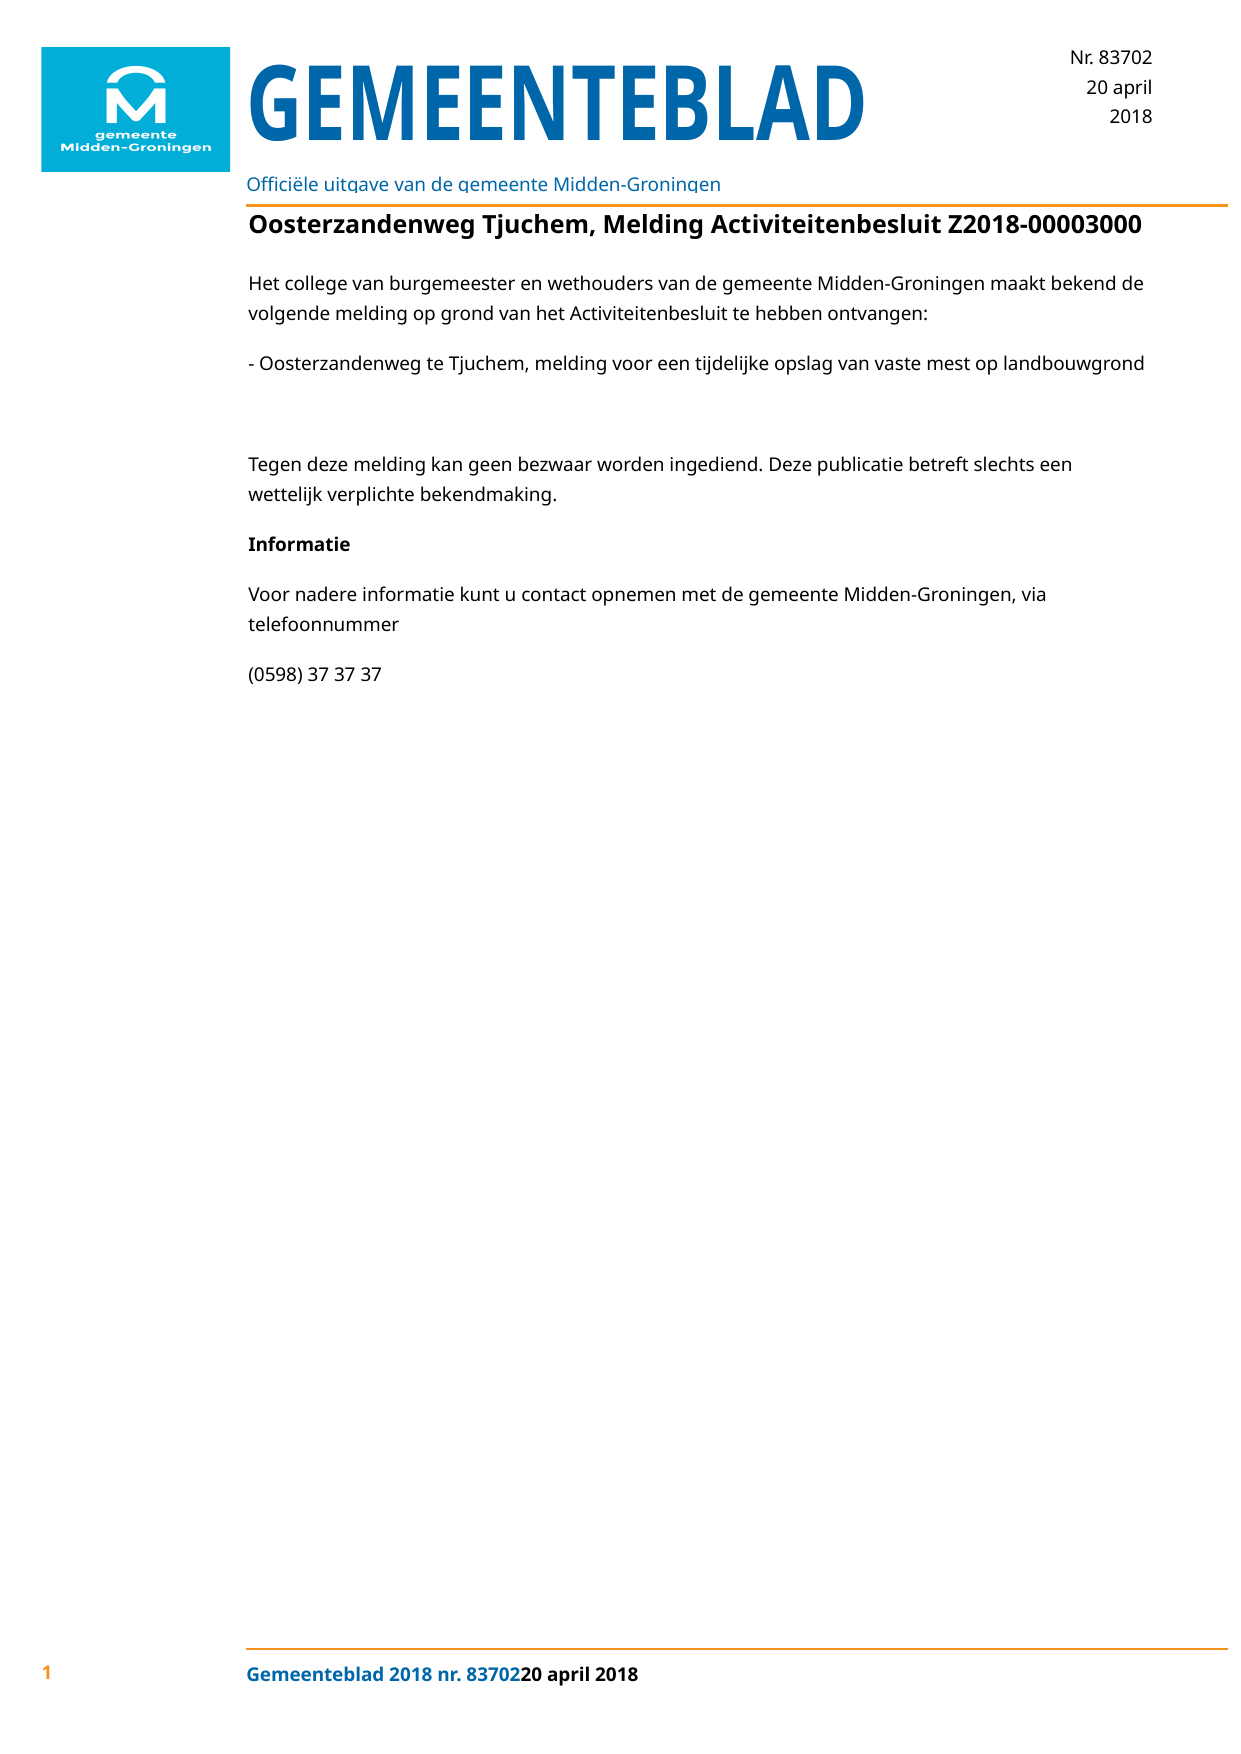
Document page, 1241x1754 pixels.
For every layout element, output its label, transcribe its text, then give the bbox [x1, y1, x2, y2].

text Het college van burgemeester en wethouders van de gemeente Midden-Groningen maakt bekend de volgende melding op grond van het Activiteitenbesluit te hebben ontvangen: [248, 270, 1152, 326]
text Voor nadere informatie kunt u contact opnemen met de gemeente Midden-Groningen, via telefoonnummer [248, 582, 1152, 637]
text Informatie [248, 531, 1152, 557]
text - Oosterzandenweg te Tjuchem, melding voor een tijdelijke opslag van vaste mest op landbouwgrond [248, 350, 1152, 376]
picture [108, 66, 164, 82]
picture [184, 146, 190, 153]
text Tegen deze melding kan geen bezwaar worden ingediend. Deze publicatie betreft slechts een wettelijk verplichte bekendmaking. [248, 451, 1152, 506]
text (0598) 37 37 37 [248, 662, 1152, 687]
picture [107, 89, 165, 122]
text Oosterzandenweg Tjuchem, Melding Activiteitenbesluit Z2018-00003000 [248, 207, 1152, 241]
